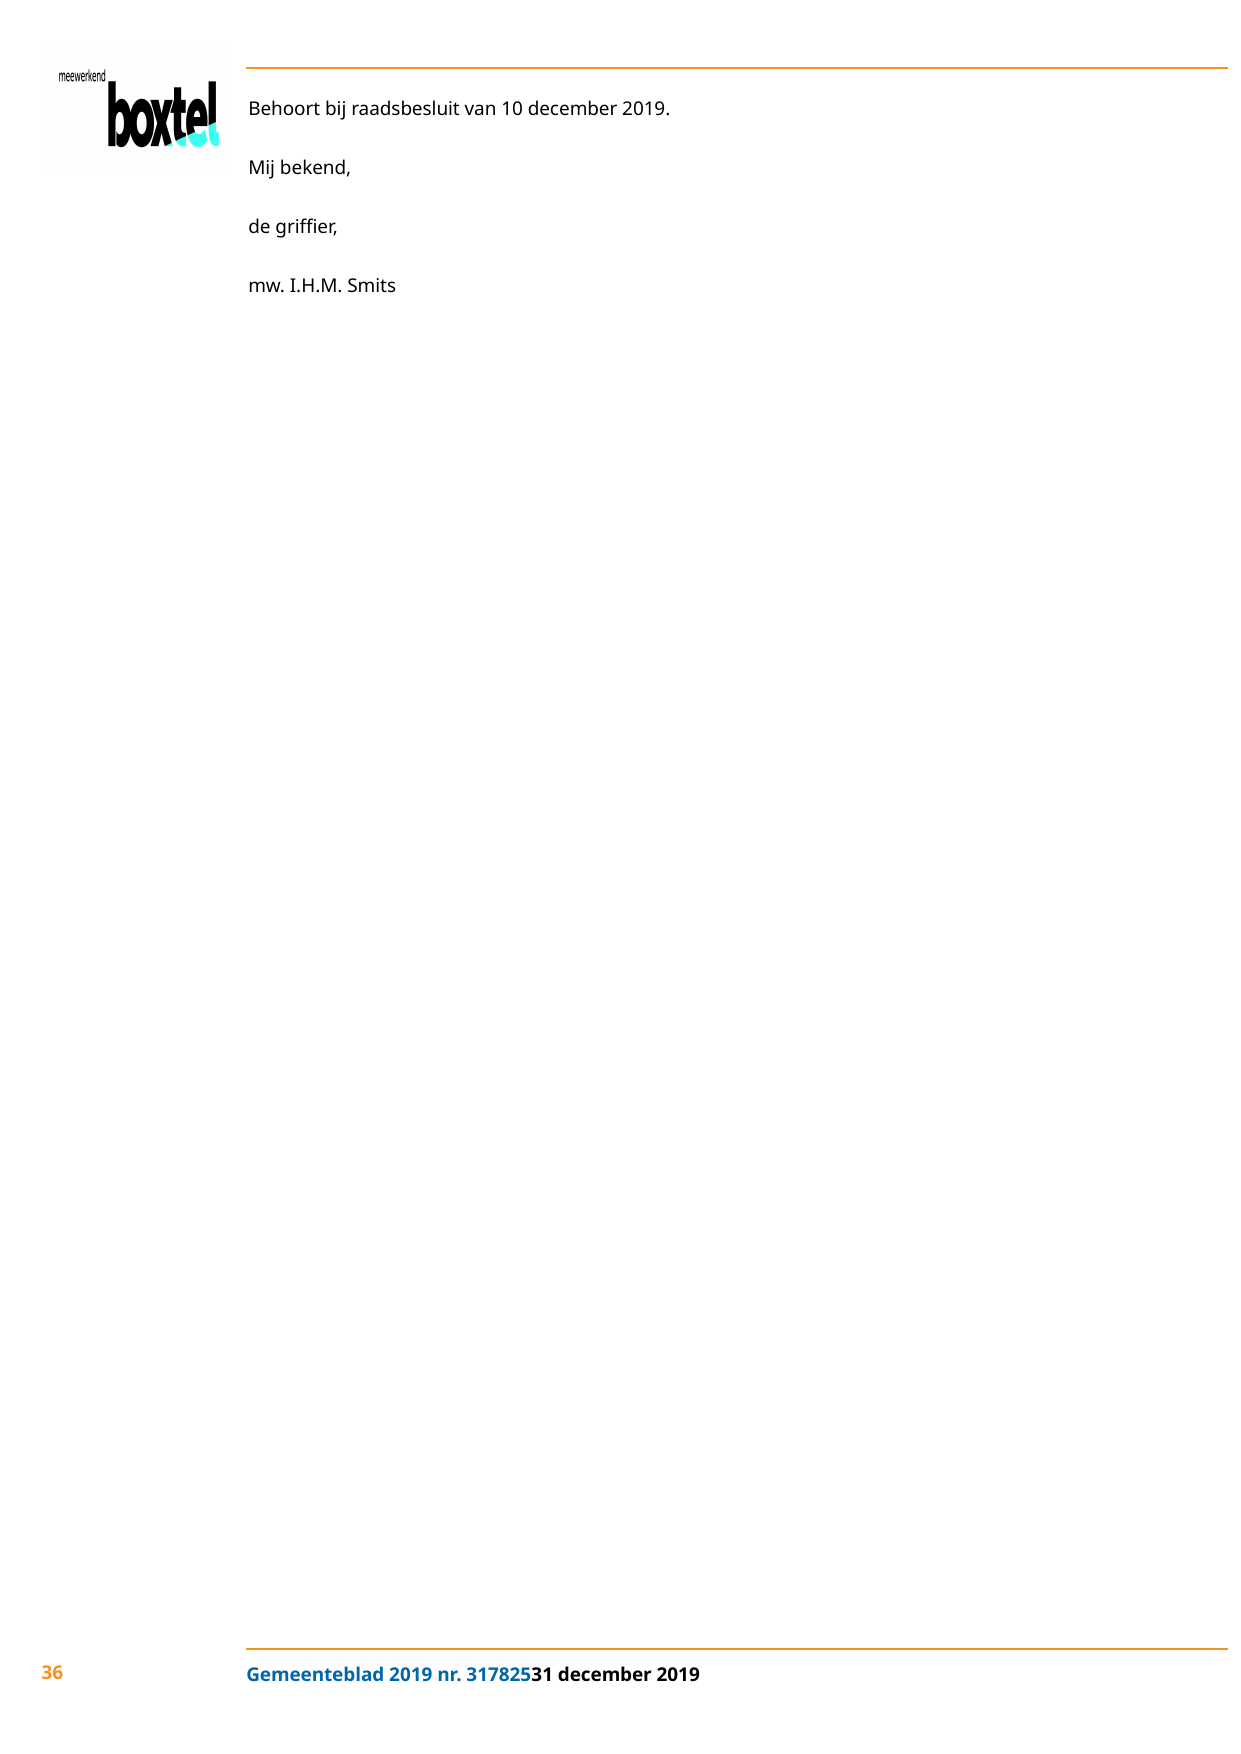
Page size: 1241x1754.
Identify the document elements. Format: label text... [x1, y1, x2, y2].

text Mij bekend, [248, 154, 1152, 180]
picture [41, 47, 231, 172]
text mw. I.H.M. Smits [248, 272, 1152, 298]
text Behoort bij raadsbesluit van 10 december 2019. [248, 95, 1152, 121]
text de griffier, [248, 213, 1152, 239]
